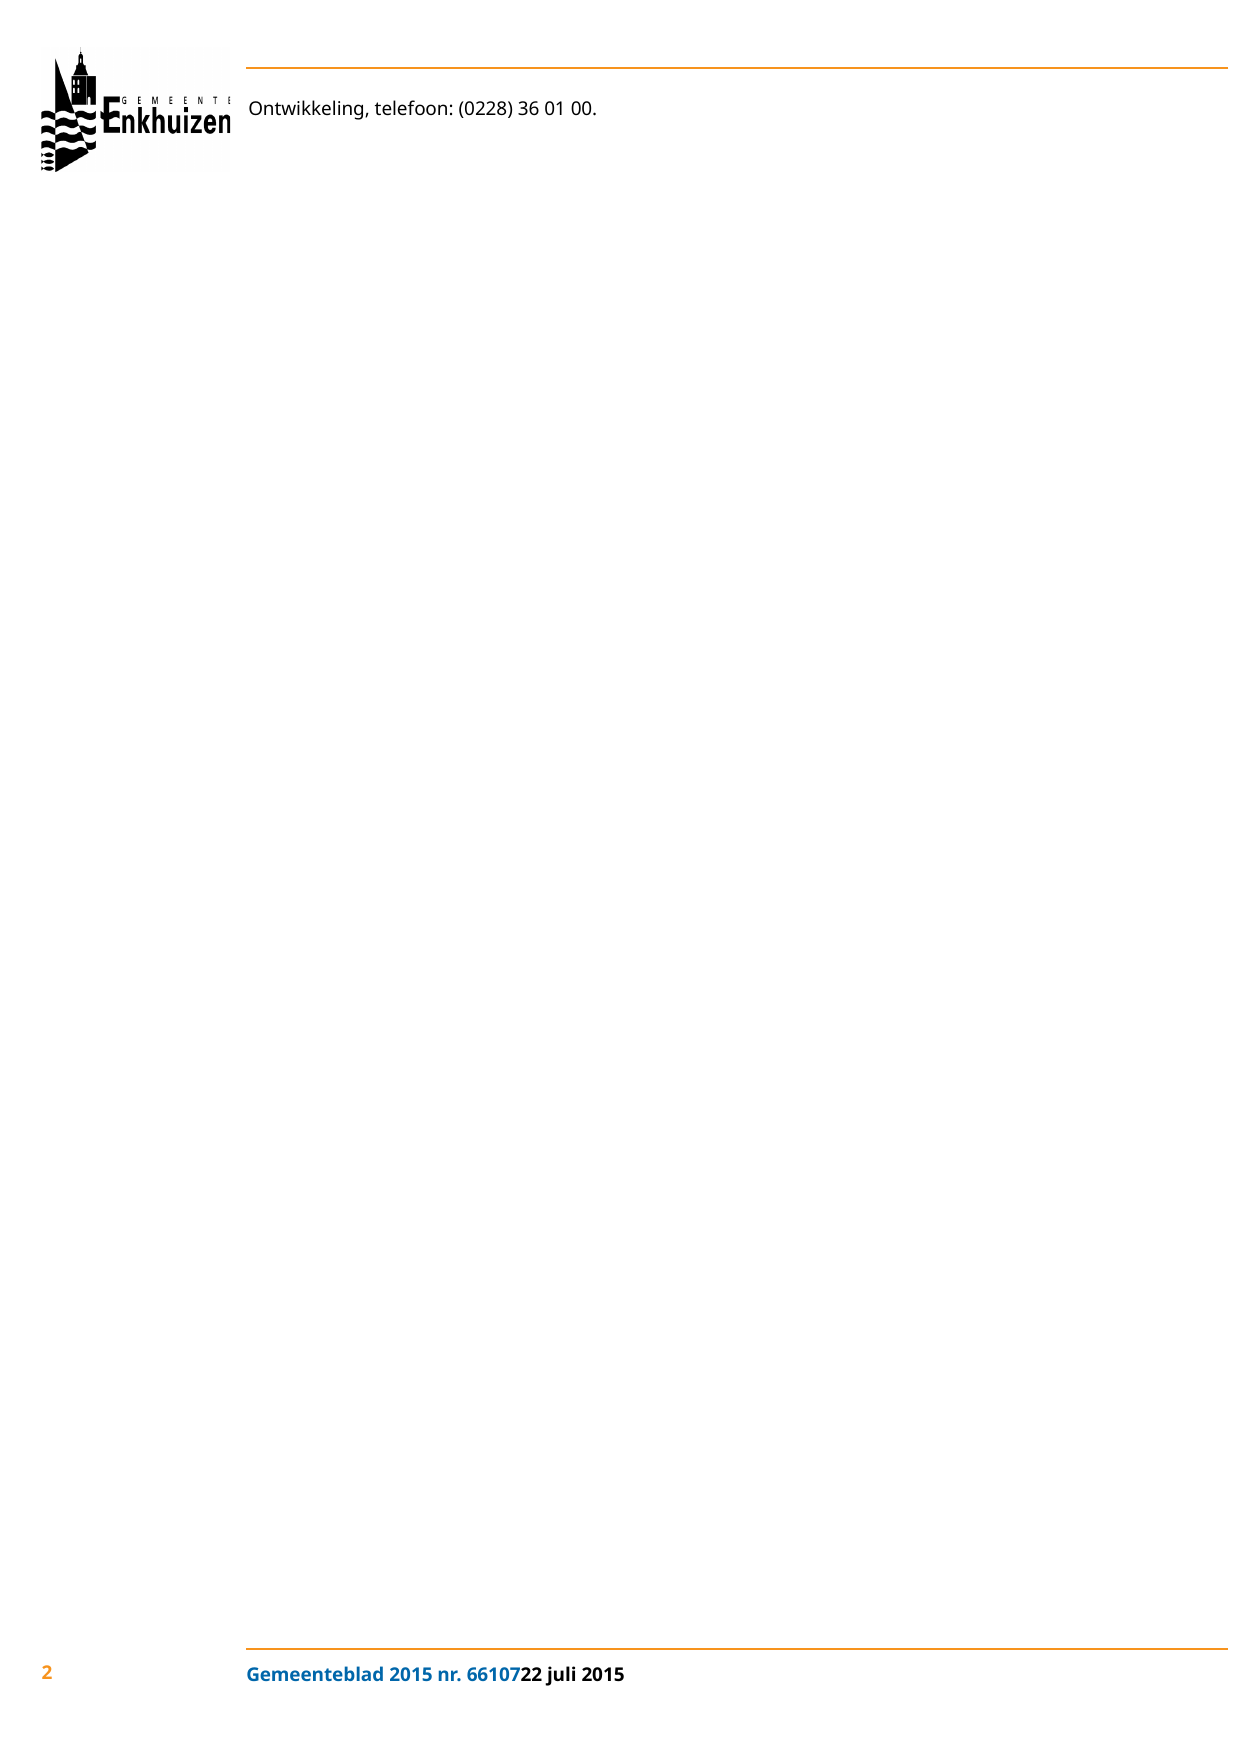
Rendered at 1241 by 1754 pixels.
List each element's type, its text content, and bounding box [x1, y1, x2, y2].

text Ontwikkeling, telefoon: (0228) 36 01 00. [248, 95, 1152, 121]
picture [41, 47, 231, 172]
